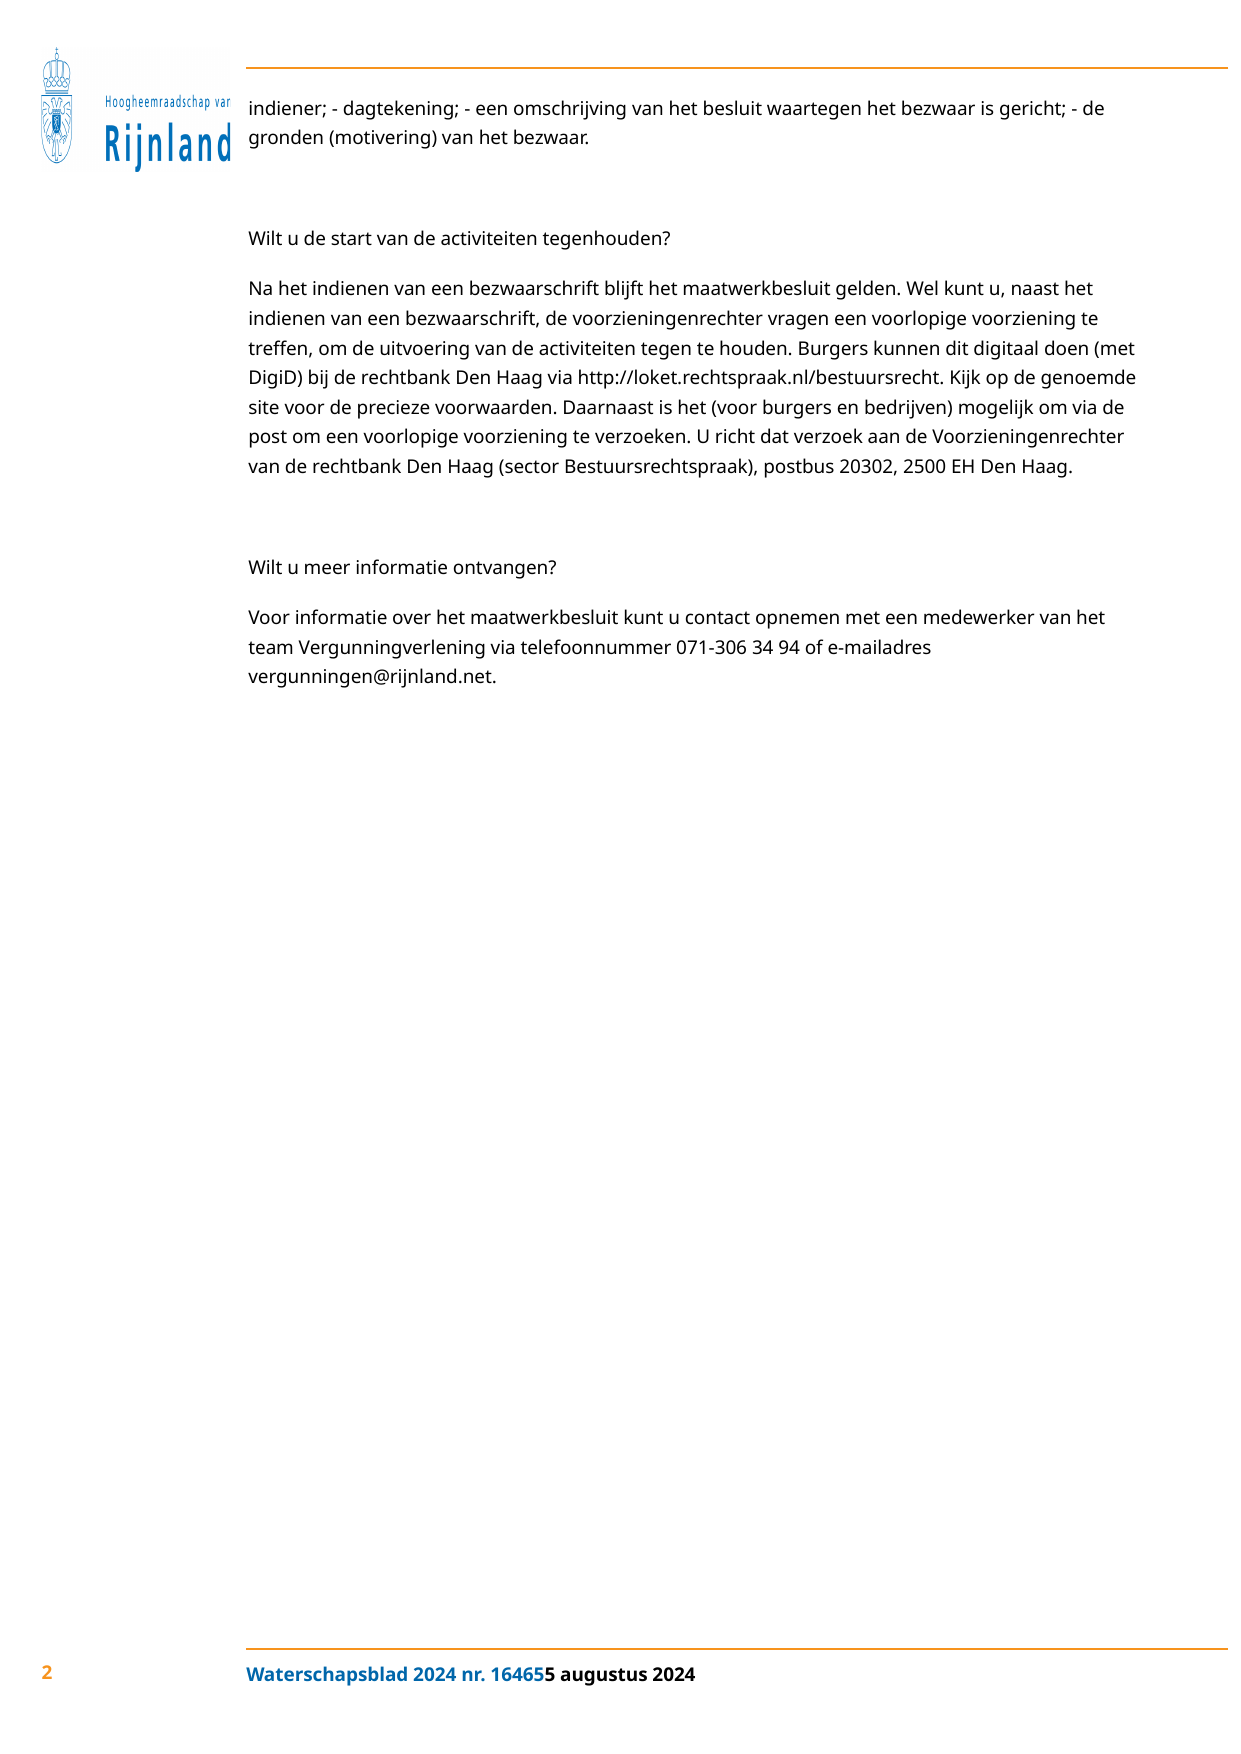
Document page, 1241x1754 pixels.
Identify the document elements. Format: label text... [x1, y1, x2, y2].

text Wilt u meer informatie ontvangen? [248, 554, 1152, 580]
text indiener; - dagtekening; - een omschrijving van het besluit waartegen het bezwaar is gericht; - de gronden (motivering) van het bezwaar. [248, 95, 1152, 150]
text Wilt u de start van de activiteiten tegenhouden? [248, 225, 1152, 251]
picture [41, 47, 231, 172]
text Voor informatie over het maatwerkbesluit kunt u contact opnemen met een medewerker van het team Vergunningverlening via telefoonnummer 071-306 34 94 of e-mailadres vergunningen@rijnland.net. [248, 604, 1152, 689]
text Na het indienen van een bezwaarschrift blijft het maatwerkbesluit gelden. Wel kunt u, naast het indienen van een bezwaarschrift, de voorzieningenrechter vragen een voorlopige voorziening te treffen, om de uitvoering van de activiteiten tegen te houden. Burgers kunnen dit digitaal doen (met DigiD) bij de rechtbank Den Haag via http://loket.rechtspraak.nl/bestuursrecht. Kijk op de genoemde site voor de precieze voorwaarden. Daarnaast is het (voor burgers en bedrijven) mogelijk om via de post om een voorlopige voorziening te verzoeken. U richt dat verzoek aan de Voorzieningenrechter van de rechtbank Den Haag (sector Bestuursrechtspraak), postbus 20302, 2500 EH Den Haag. [248, 276, 1152, 479]
